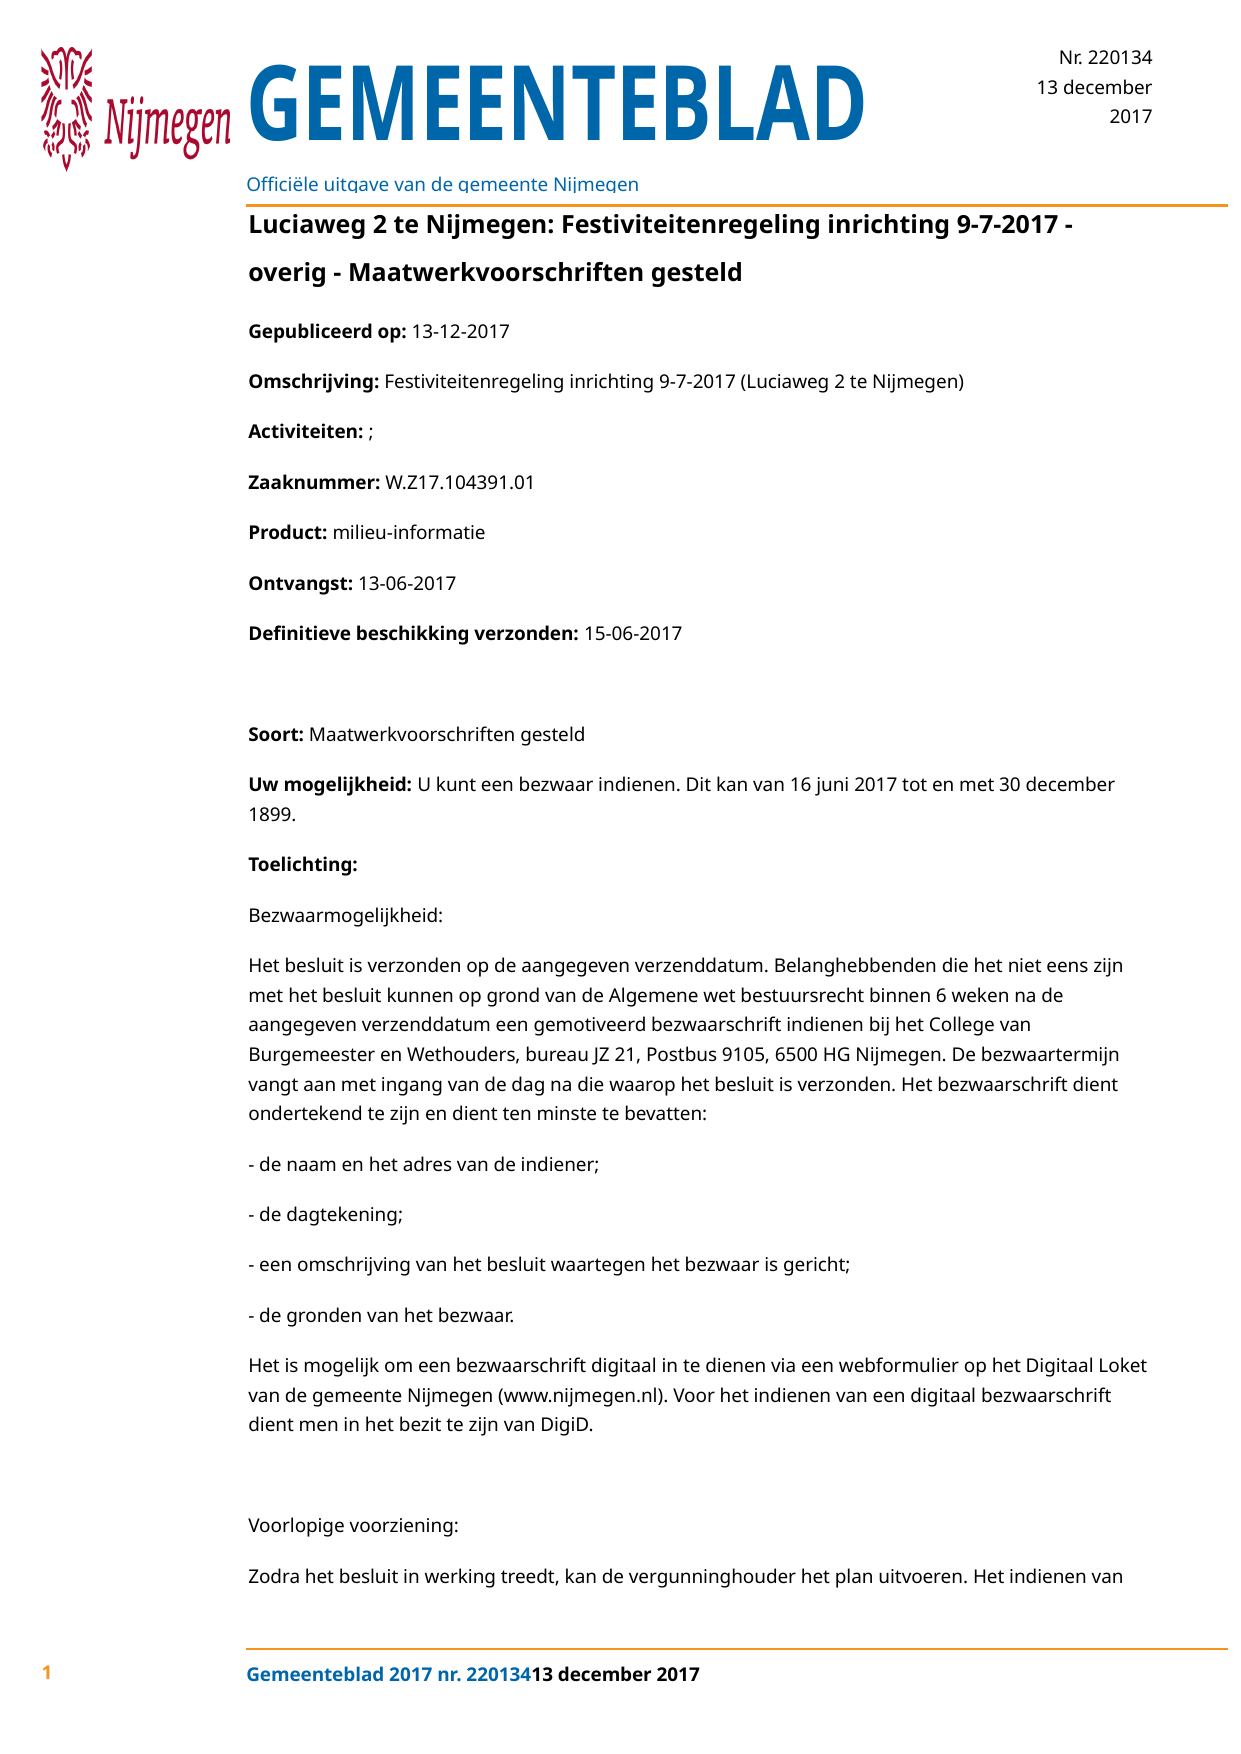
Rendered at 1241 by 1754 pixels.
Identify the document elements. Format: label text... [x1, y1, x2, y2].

text Product: milieu-informatie [248, 519, 1152, 545]
text Omschrijving: Festiviteitenregeling inrichting 9-7-2017 (Luciaweg 2 te Nijmegen) [248, 368, 1152, 394]
text Luciaweg 2 te Nijmegen: Festiviteitenregeling inrichting 9-7-2017 - overig - Maatwerkvoorschriften gesteld [248, 207, 1152, 288]
text Zaaknummer: W.Z17.104391.01 [248, 469, 1152, 495]
text Ontvangst: 13-06-2017 [248, 570, 1152, 596]
text Voorlopige voorziening: [248, 1512, 1152, 1538]
text Uw mogelijkheid: U kunt een bezwaar indienen. Dit kan van 16 juni 2017 tot en met 30 december 1899. [248, 772, 1152, 827]
text Zodra het besluit in werking treedt, kan de vergunninghouder het plan uitvoeren. Het indienen van [248, 1563, 1152, 1589]
text Toelichting: [248, 852, 1152, 877]
text Het besluit is verzonden op de aangegeven verzenddatum. Belanghebbenden die het niet eens zijn met het besluit kunnen op grond van de Algemene wet bestuursrecht binnen 6 weken na de aangegeven verzenddatum een gemotiveerd bezwaarschrift indienen bij het College van Burgemeester en Wethouders, bureau JZ 21, Postbus 9105, 6500 HG Nijmegen. De bezwaartermijn vangt aan met ingang van de dag na die waarop het besluit is verzonden. Het bezwaarschrift dient ondertekend te zijn en dient ten minste te bevatten: [248, 952, 1152, 1126]
text Gepubliceerd op: 13-12-2017 [248, 318, 1152, 344]
text - een omschrijving van het besluit waartegen het bezwaar is gericht; [248, 1252, 1152, 1277]
text Bezwaarmogelijkheid: [248, 902, 1152, 928]
text - de naam en het adres van de indiener; [248, 1151, 1152, 1177]
text Definitieve beschikking verzonden: 15-06-2017 [248, 620, 1152, 646]
text Het is mogelijk om een bezwaarschrift digitaal in te dienen via een webformulier op het Digitaal Loket van de gemeente Nijmegen (www.nijmegen.nl). Voor het indienen van een digitaal bezwaarschrift dient men in het bezit te zijn van DigiD. [248, 1352, 1152, 1437]
text Activiteiten: ; [248, 419, 1152, 444]
picture [41, 47, 231, 172]
text - de dagtekening; [248, 1201, 1152, 1227]
text - de gronden van het bezwaar. [248, 1302, 1152, 1328]
text Soort: Maatwerkvoorschriften gesteld [248, 721, 1152, 747]
